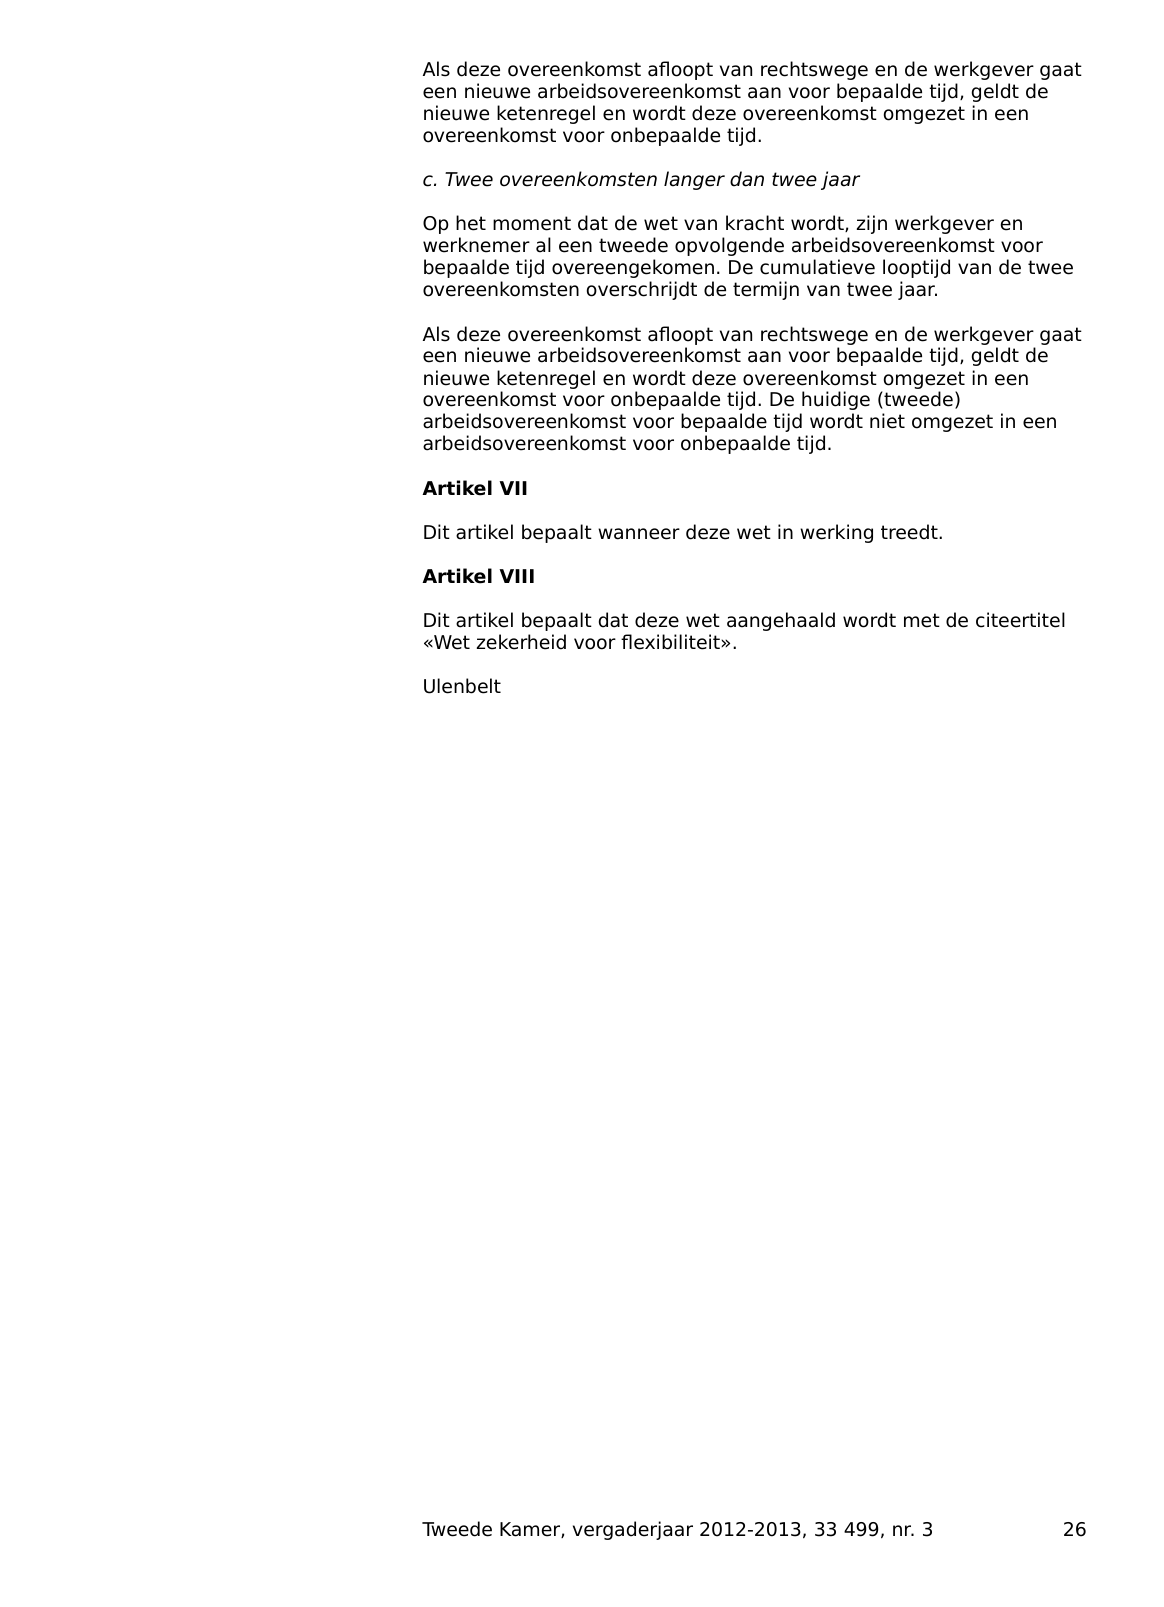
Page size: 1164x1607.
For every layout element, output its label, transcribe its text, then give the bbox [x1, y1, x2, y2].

text Ulenbelt [422, 676, 1087, 698]
text Als deze overeenkomst afloopt van rechtswege en de werkgever gaat een nieuwe arbeidsovereenkomst aan voor bepaalde tijd, geldt de nieuwe ketenregel en wordt deze overeenkomst omgezet in een overeenkomst voor onbepaalde tijd. De huidige (tweede) arbeidsovereenkomst voor bepaalde tijd wordt niet omgezet in een arbeidsovereenkomst voor onbepaalde tijd. [422, 323, 1087, 455]
subtitle Artikel VII [422, 477, 1087, 499]
text Op het moment dat de wet van kracht wordt, zijn werkgever en werknemer al een tweede opvolgende arbeidsovereenkomst voor bepaalde tijd overeengekomen. De cumulatieve looptijd van de twee overeenkomsten overschrijdt de termijn van twee jaar. [422, 213, 1087, 301]
subtitle c. Twee overeenkomsten langer dan twee jaar [422, 169, 1087, 191]
text Dit artikel bepaalt dat deze wet aangehaald wordt met de citeertitel «Wet zekerheid voor flexibiliteit». [422, 610, 1087, 654]
text Dit artikel bepaalt wanneer deze wet in werking treedt. [422, 522, 1087, 544]
subtitle Artikel VIII [422, 566, 1087, 588]
text Als deze overeenkomst afloopt van rechtswege en de werkgever gaat een nieuwe arbeidsovereenkomst aan voor bepaalde tijd, geldt de nieuwe ketenregel en wordt deze overeenkomst omgezet in een overeenkomst voor onbepaalde tijd. [422, 59, 1087, 147]
